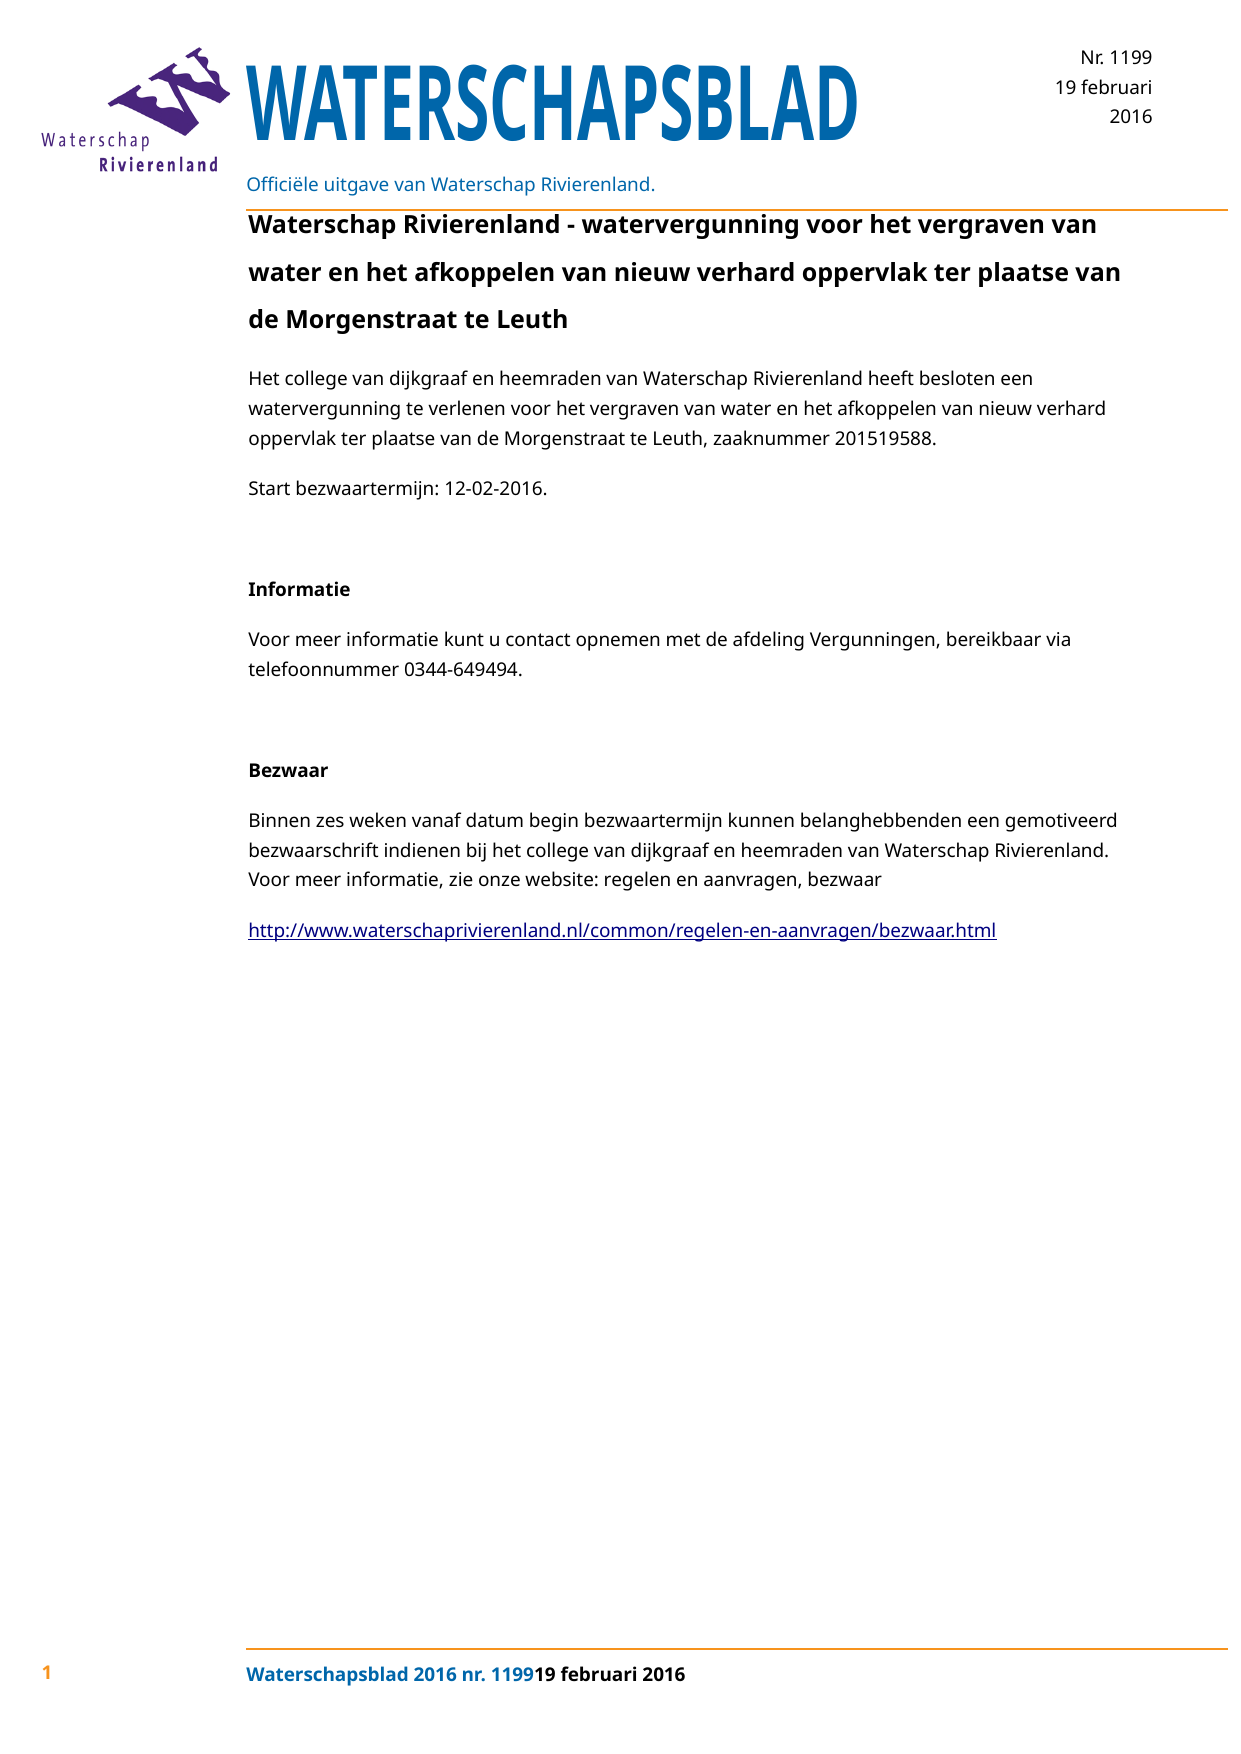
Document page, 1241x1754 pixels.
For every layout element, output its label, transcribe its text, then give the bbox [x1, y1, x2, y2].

text Voor meer informatie kunt u contact opnemen met de afdeling Vergunningen, bereikbaar via telefoonnummer 0344-649494. [248, 626, 1152, 682]
text Bezwaar [248, 757, 1152, 782]
text Informatie [248, 576, 1152, 602]
text http://www.waterschaprivierenland.nl/common/regelen-en-aanvragen/bezwaar.html [248, 917, 1152, 942]
text Start bezwaartermijn: 12-02-2016. [248, 475, 1152, 501]
text Waterschap Rivierenland - watervergunning voor het vergraven van water en het afkoppelen van nieuw verhard oppervlak ter plaatse van de Morgenstraat te Leuth [248, 211, 1152, 336]
picture [41, 47, 231, 172]
text Binnen zes weken vanaf datum begin bezwaartermijn kunnen belanghebbenden een gemotiveerd bezwaarschrift indienen bij het college van dijkgraaf en heemraden van Waterschap Rivierenland. Voor meer informatie, zie onze website: regelen en aanvragen, bezwaar [248, 807, 1152, 892]
text Het college van dijkgraaf en heemraden van Waterschap Rivierenland heeft besloten een watervergunning te verlenen voor het vergraven van water en het afkoppelen van nieuw verhard oppervlak ter plaatse van de Morgenstraat te Leuth, zaaknummer 201519588. [248, 366, 1152, 450]
